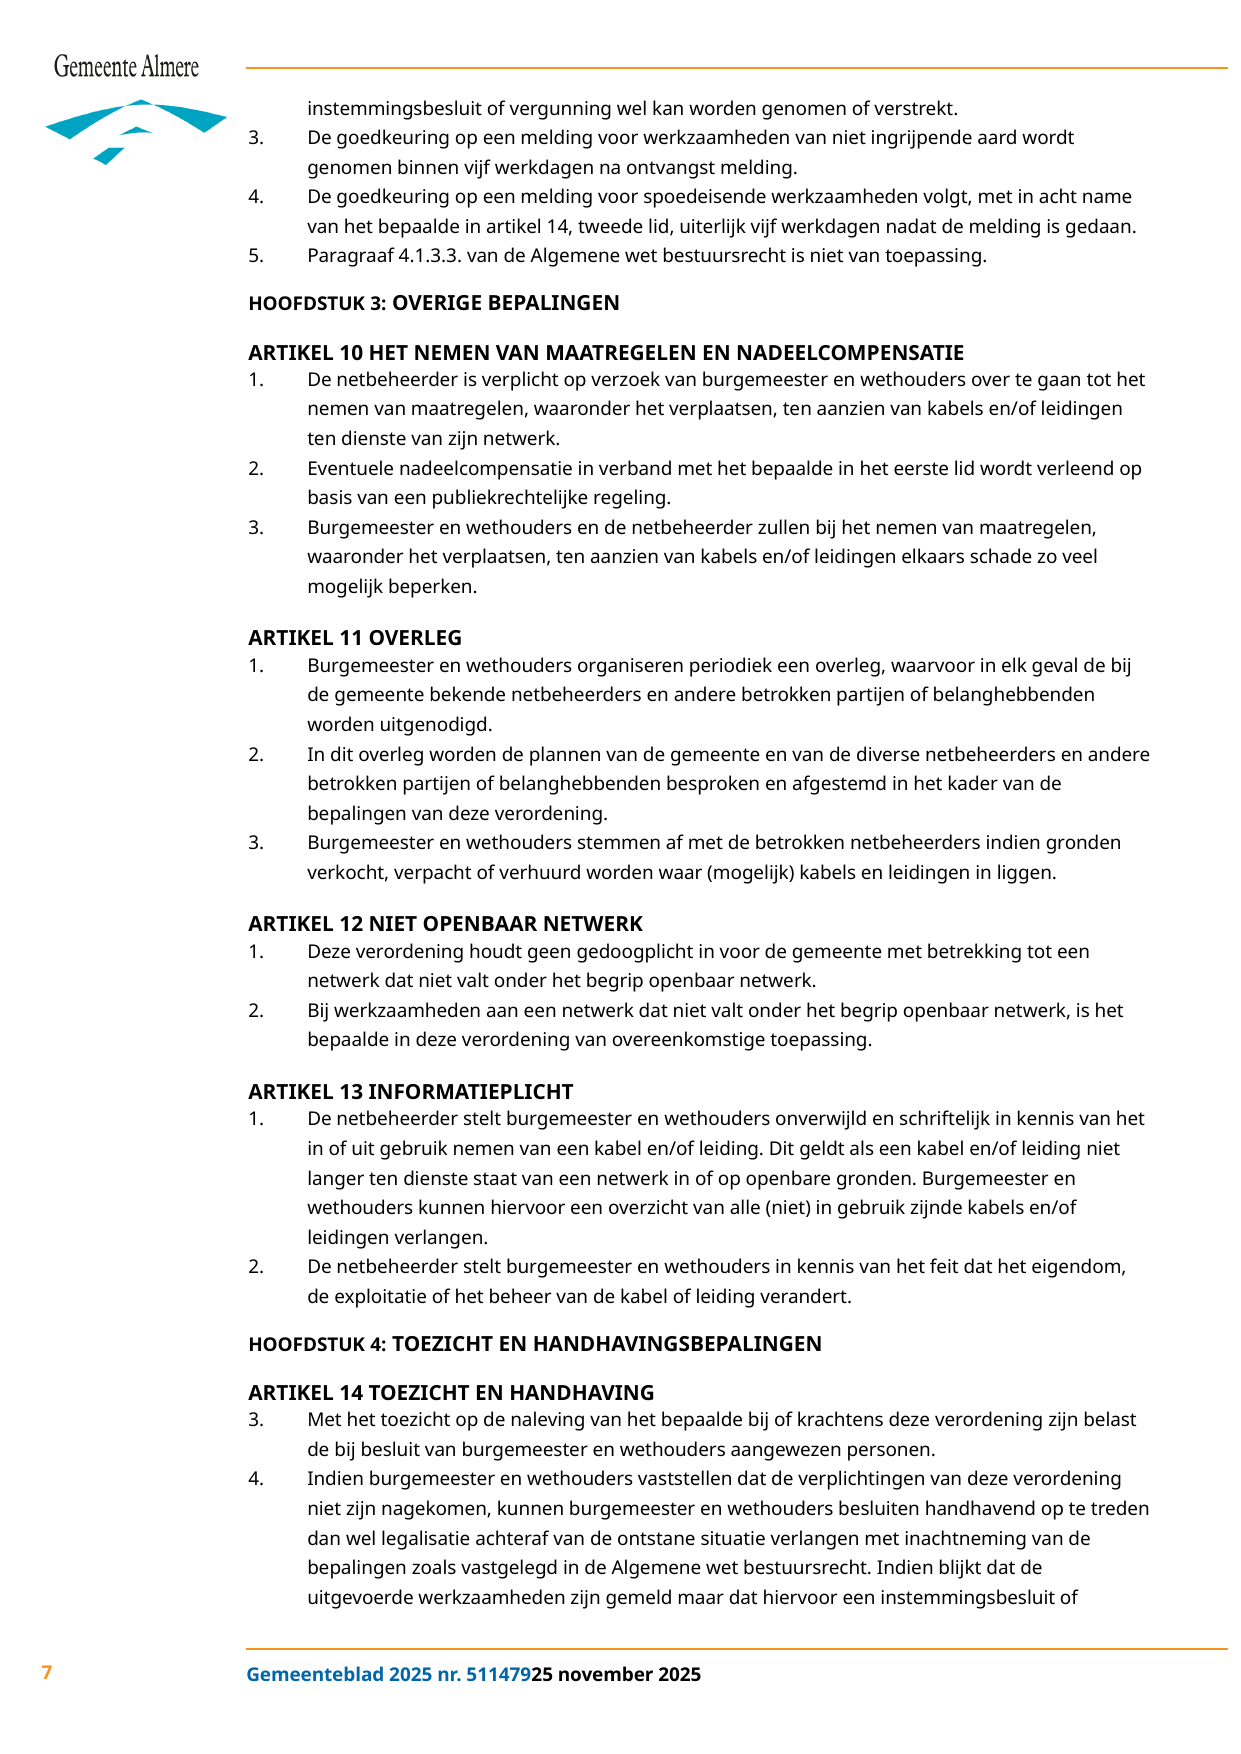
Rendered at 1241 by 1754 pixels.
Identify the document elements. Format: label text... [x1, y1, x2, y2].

list Paragraaf 4.1.3.3. van de Algemene wet bestuursrecht is niet van toepassing. [248, 243, 1152, 268]
list De goedkeuring op een melding voor spoedeisende werkzaamheden volgt, met in acht name van het bepaalde in artikel 14, tweede lid, uiterlijk vijf werkdagen nadat de melding is gedaan. [248, 183, 1152, 239]
list De netbeheerder stelt burgemeester en wethouders onverwijld en schriftelijk in kennis van het in of uit gebruik nemen van een kabel en/of leiding. Dit geldt als een kabel en/of leiding niet langer ten dienste staat van een netwerk in of op openbare gronden. Burgemeester en wethouders kunnen hiervoor een overzicht van alle (niet) in gebruik zijnde kabels en/of leidingen verlangen. [248, 1106, 1152, 1249]
list instemmingsbesluit of vergunning wel kan worden genomen of verstrekt. [248, 95, 1152, 121]
list Burgemeester en wethouders en de netbeheerder zullen bij het nemen van maatregelen, waaronder het verplaatsen, ten aanzien van kabels en/of leidingen elkaars schade zo veel mogelijk beperken. [248, 514, 1152, 599]
list Indien burgemeester en wethouders vaststellen dat de verplichtingen van deze verordening niet zijn nagekomen, kunnen burgemeester en wethouders besluiten handhavend op te treden dan wel legalisatie achteraf van de ontstane situatie verlangen met inachtneming van de bepalingen zoals vastgelegd in de Algemene wet bestuursrecht. Indien blijkt dat de uitgevoerde werkzaamheden zijn gemeld maar dat hiervoor een instemmingsbesluit of [248, 1466, 1152, 1609]
text ARTIKEL 11 OVERLEG [248, 623, 1152, 652]
text ARTIKEL 13 INFORMATIEPLICHT [248, 1077, 1152, 1106]
list De netbeheerder stelt burgemeester en wethouders in kennis van het feit dat het eigendom, de exploitatie of het beheer van de kabel of leiding verandert. [248, 1253, 1152, 1309]
list Deze verordening houdt geen gedoogplicht in voor de gemeente met betrekking tot een netwerk dat niet valt onder het begrip openbaar netwerk. [248, 938, 1152, 993]
text ARTIKEL 12 NIET OPENBAAR NETWERK [248, 909, 1152, 938]
list Burgemeester en wethouders organiseren periodiek een overleg, waarvoor in elk geval de bij de gemeente bekende netbeheerders en andere betrokken partijen of belanghebbenden worden uitgenodigd. [248, 652, 1152, 737]
list Burgemeester en wethouders stemmen af met de betrokken netbeheerders indien gronden verkocht, verpacht of verhuurd worden waar (mogelijk) kabels en leidingen in liggen. [248, 829, 1152, 885]
list Eventuele nadeelcompensatie in verband met het bepaalde in het eerste lid wordt verleend op basis van een publiekrechtelijke regeling. [248, 455, 1152, 510]
text ARTIKEL 10 HET NEMEN VAN MAATREGELEN EN NADEELCOMPENSATIE [248, 338, 1152, 366]
list In dit overleg worden de plannen van de gemeente en van de diverse netbeheerders en andere betrokken partijen of belanghebbenden besproken en afgestemd in het kader van de bepalingen van deze verordening. [248, 741, 1152, 826]
list De netbeheerder is verplicht op verzoek van burgemeester en wethouders over te gaan tot het nemen van maatregelen, waaronder het verplaatsen, ten aanzien van kabels en/of leidingen ten dienste van zijn netwerk. [248, 366, 1152, 451]
list Met het toezicht op de naleving van het bepaalde bij of krachtens deze verordening zijn belast de bij besluit van burgemeester en wethouders aangewezen personen. [248, 1406, 1152, 1462]
picture [41, 47, 231, 172]
text HOOFDSTUK 4: TOEZICHT EN HANDHAVINGSBEPALINGEN [248, 1329, 1152, 1357]
list De goedkeuring op een melding voor werkzaamheden van niet ingrijpende aard wordt genomen binnen vijf werkdagen na ontvangst melding. [248, 124, 1152, 180]
text ARTIKEL 14 TOEZICHT EN HANDHAVING [248, 1378, 1152, 1406]
list Bij werkzaamheden aan een netwerk dat niet valt onder het begrip openbaar netwerk, is het bepaalde in deze verordening van overeenkomstige toepassing. [248, 997, 1152, 1052]
text HOOFDSTUK 3: OVERIGE BEPALINGEN [248, 288, 1152, 317]
